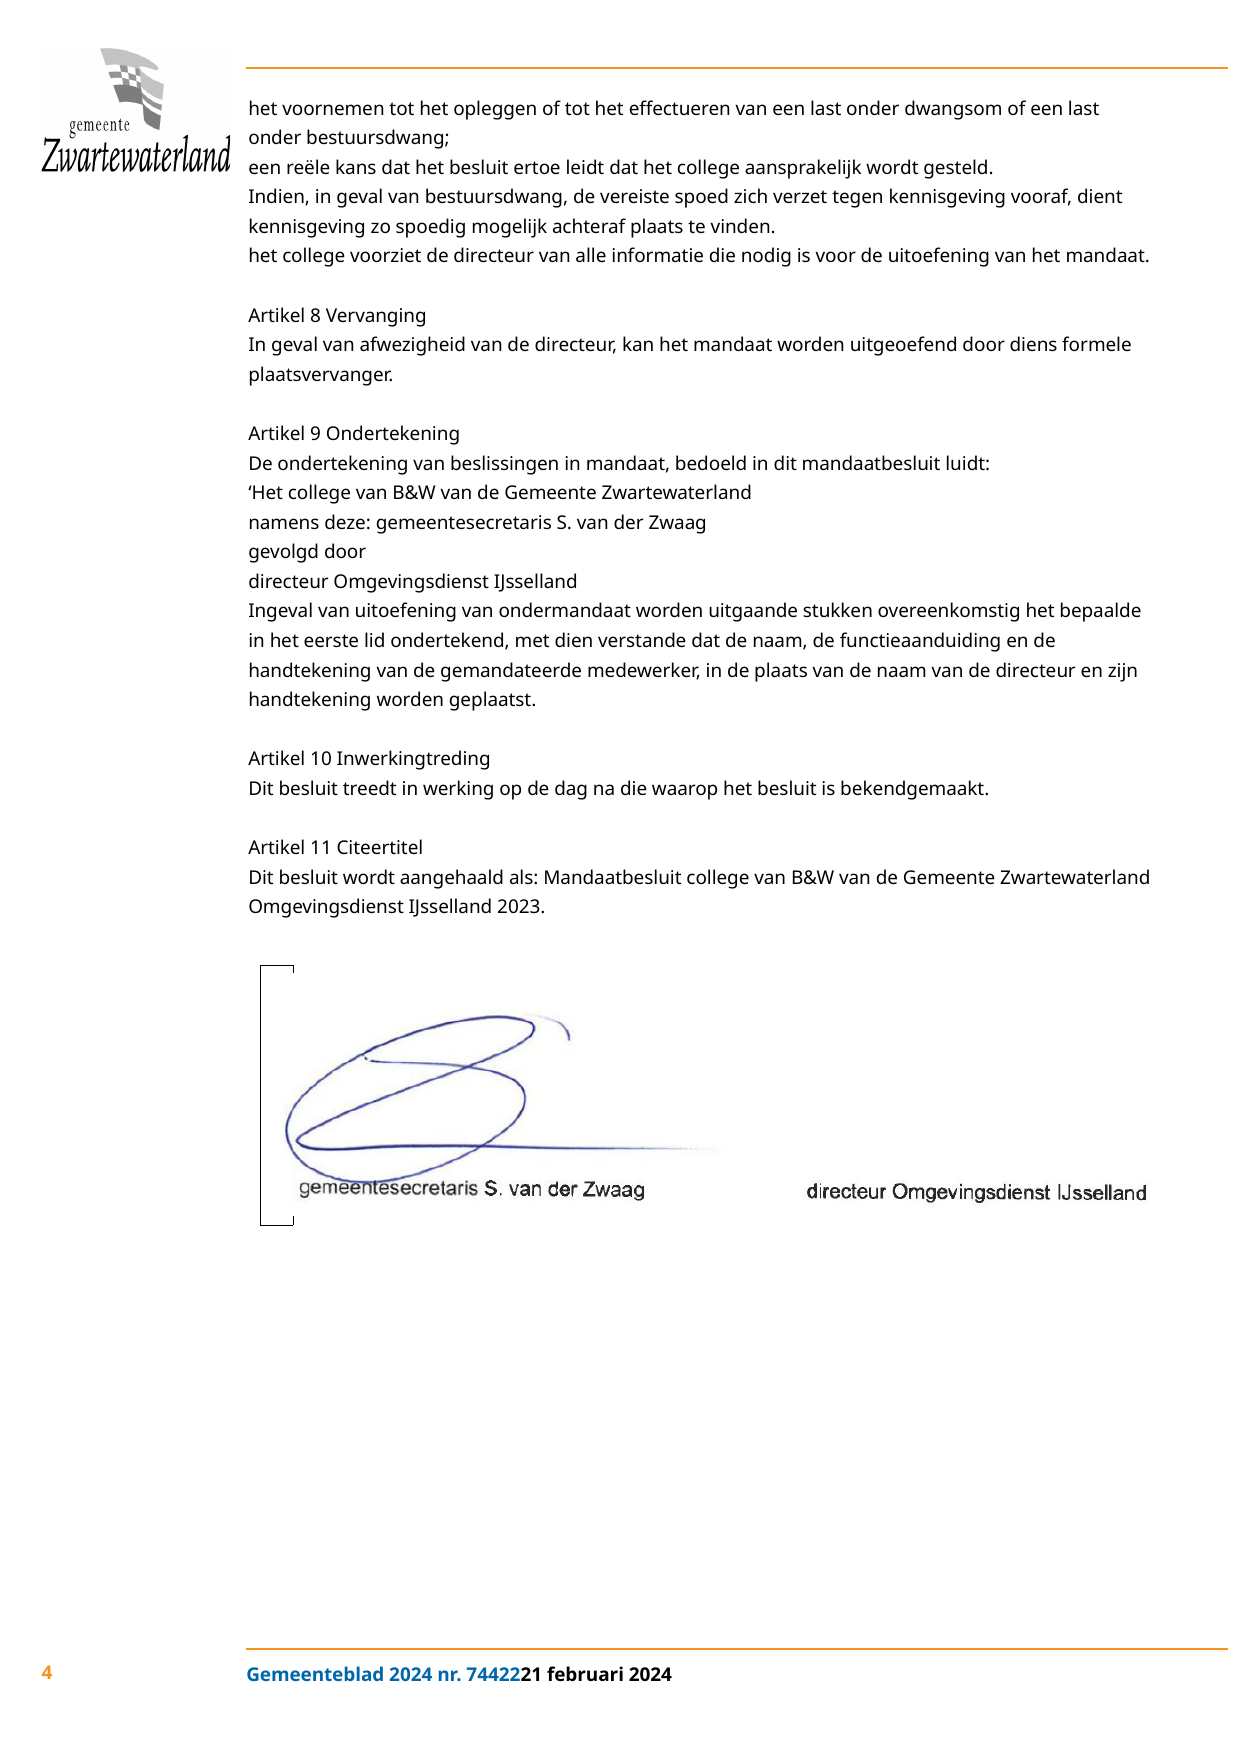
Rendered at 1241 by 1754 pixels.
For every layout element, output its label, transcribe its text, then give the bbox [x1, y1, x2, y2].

text Dit besluit treedt in werking op de dag na die waarop het besluit is bekendgemaakt. [248, 775, 1152, 801]
text Artikel 8 Vervanging [248, 302, 1152, 328]
text Artikel 10 Inwerkingtreding [248, 746, 1152, 771]
text namens deze: gemeentesecretaris S. van der Zwaag [248, 509, 1152, 535]
text een reële kans dat het besluit ertoe leidt dat het college aansprakelijk wordt gesteld. [248, 154, 1152, 180]
text het college voorziet de directeur van alle informatie die nodig is voor de uitoefening van het mandaat. [248, 243, 1152, 268]
text In geval van afwezigheid van de directeur, kan het mandaat worden uitgeoefend door diens formele plaatsvervanger. [248, 331, 1152, 387]
text Indien, in geval van bestuursdwang, de vereiste spoed zich verzet tegen kennisgeving vooraf, dient kennisgeving zo spoedig mogelijk achteraf plaats te vinden. [248, 183, 1152, 239]
text Artikel 9 Ondertekening [248, 420, 1152, 446]
text directeur Omgevingsdienst IJsselland [248, 568, 1152, 594]
picture [41, 47, 231, 172]
text Dit besluit wordt aangehaald als: Mandaatbesluit college van B&W van de Gemeente Zwartewaterland Omgevingsdienst IJsselland 2023. [248, 864, 1152, 919]
text De ondertekening van beslissingen in mandaat, bedoeld in dit mandaatbesluit luidt: [248, 450, 1152, 476]
picture [268, 973, 1173, 1216]
text het voornemen tot het opleggen of tot het effectueren van een last onder dwangsom of een last onder bestuursdwang; [248, 95, 1152, 150]
text ‘Het college van B&W van de Gemeente Zwartewaterland [248, 479, 1152, 505]
text Ingeval van uitoefening van ondermandaat worden uitgaande stukken overeenkomstig het bepaalde in het eerste lid ondertekend, met dien verstande dat de naam, de functieaanduiding en de handtekening van de gemandateerde medewerker, in de plaats van de naam van de directeur en zijn handtekening worden geplaatst. [248, 598, 1152, 712]
text gevolgd door [248, 538, 1152, 564]
text Artikel 11 Citeertitel [248, 834, 1152, 860]
